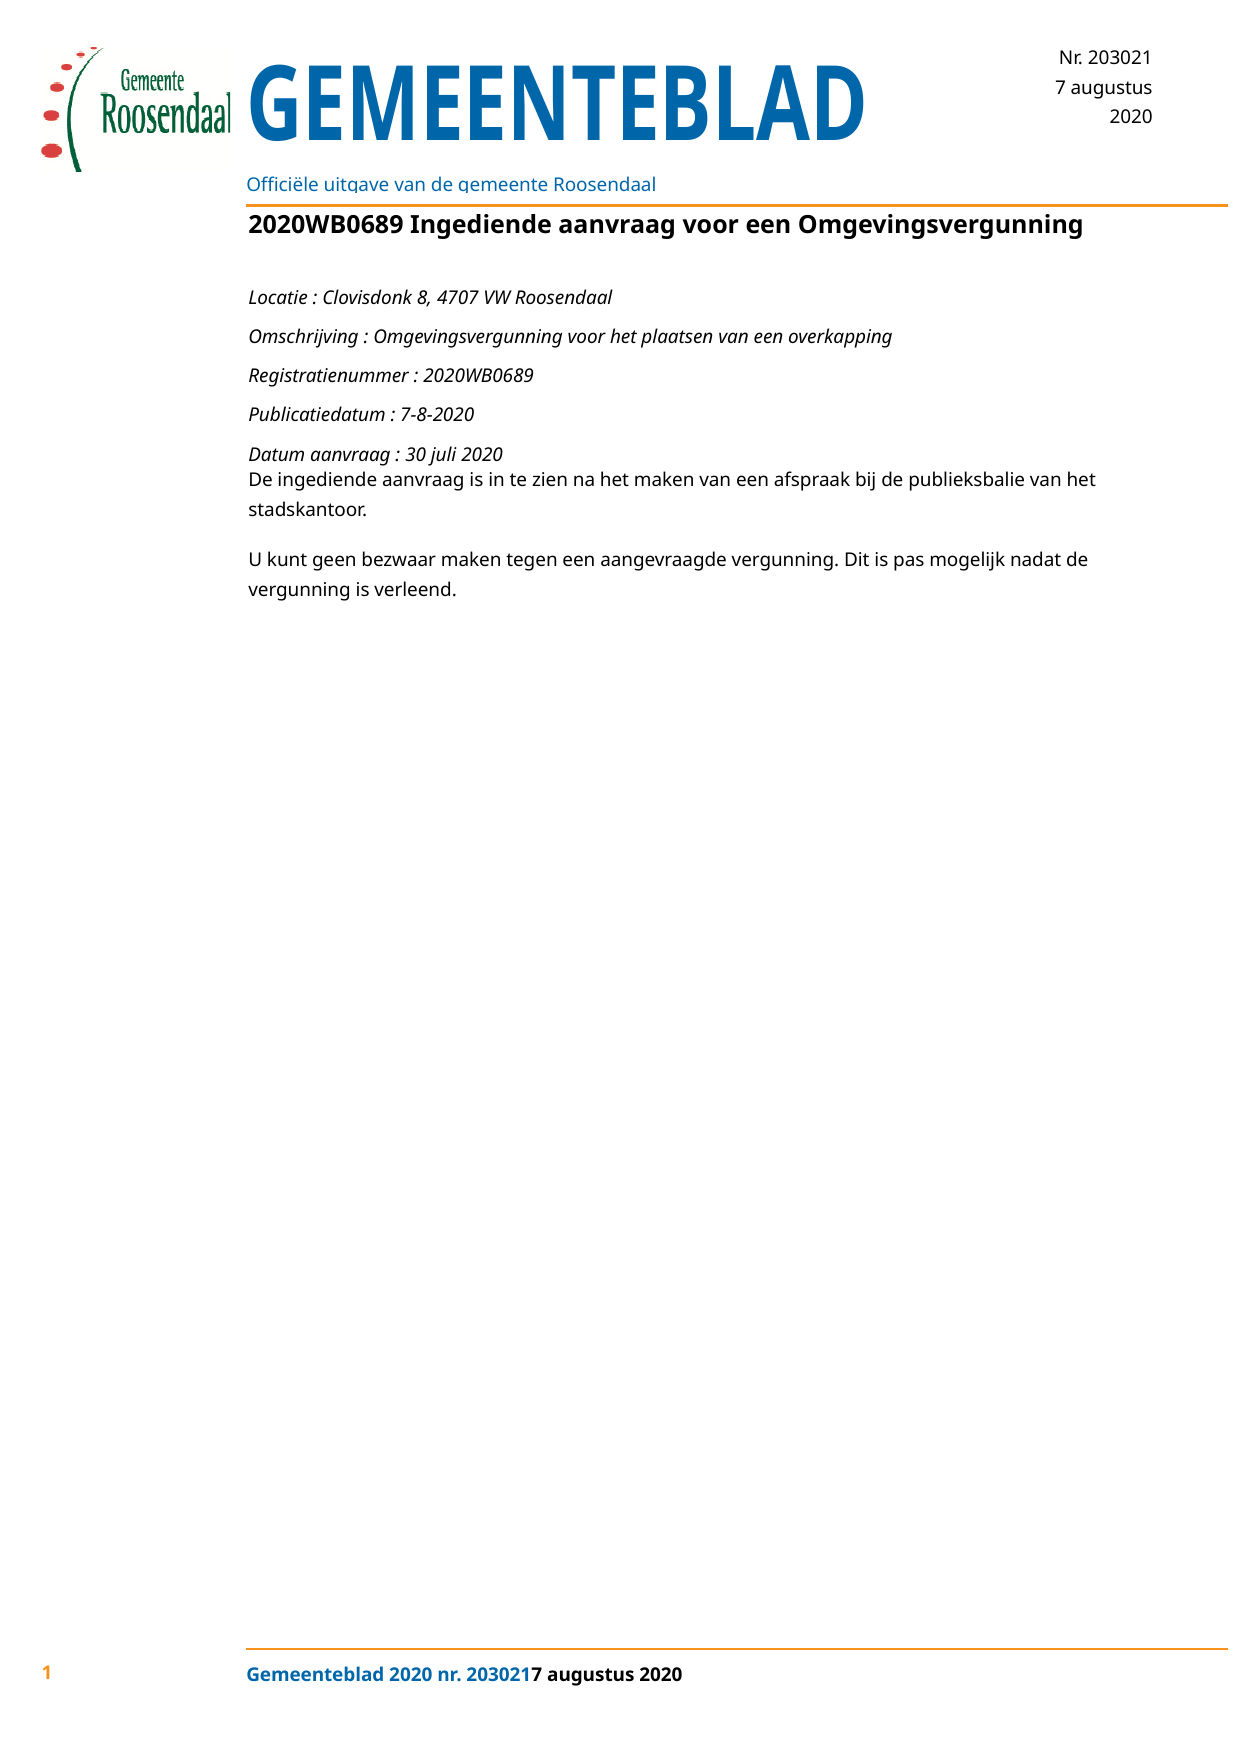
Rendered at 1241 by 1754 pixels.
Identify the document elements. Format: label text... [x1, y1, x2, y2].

text De ingediende aanvraag is in te zien na het maken van een afspraak bij de publieksbalie van het stadskantoor. [248, 467, 1152, 522]
text 2020WB0689 Ingediende aanvraag voor een Omgevingsvergunning [248, 207, 1152, 241]
text U kunt geen bezwaar maken tegen een aangevraagde vergunning. Dit is pas mogelijk nadat de vergunning is verleend. [248, 547, 1152, 602]
picture [41, 47, 231, 172]
text Locatie : Clovisdonk 8, 4707 VW Roosendaal [248, 284, 1152, 309]
text Registratienummer : 2020WB0689 [248, 362, 1152, 388]
text Publicatiedatum : 7-8-2020 [248, 402, 1152, 427]
text Omschrijving : Omgevingsvergunning voor het plaatsen van een overkapping [248, 323, 1152, 349]
text Datum aanvraag : 30 juli 2020 [248, 441, 1152, 467]
